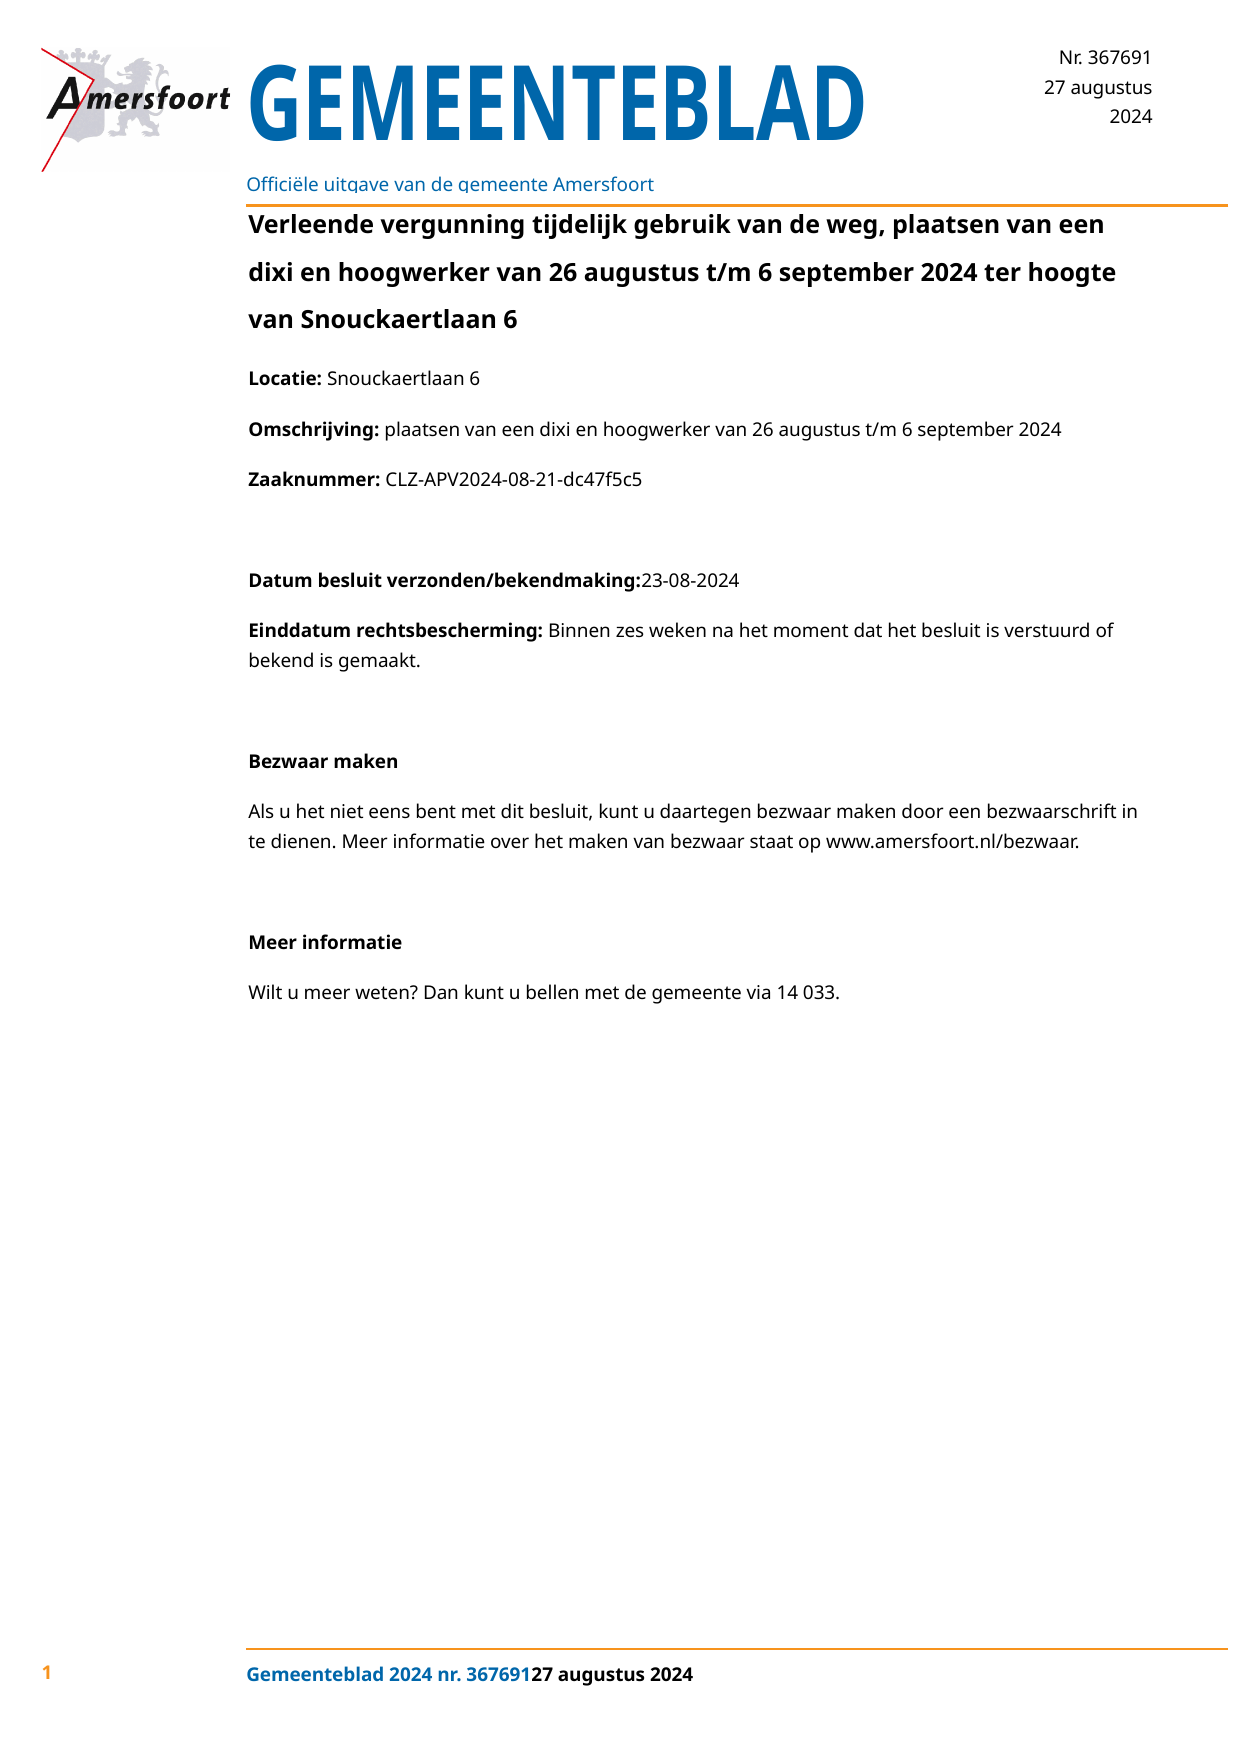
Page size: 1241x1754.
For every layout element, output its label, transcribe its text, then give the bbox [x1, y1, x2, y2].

text Zaaknummer: CLZ-APV2024-08-21-dc47f5c5 [248, 466, 1152, 492]
text Einddatum rechtsbescherming: Binnen zes weken na het moment dat het besluit is verstuurd of bekend is gemaakt. [248, 618, 1152, 673]
text Verleende vergunning tijdelijk gebruik van de weg, plaatsen van een dixi en hoogwerker van 26 augustus t/m 6 september 2024 ter hoogte van Snouckaertlaan 6 [248, 207, 1152, 336]
text Bezwaar maken [248, 748, 1152, 774]
text Wilt u meer weten? Dan kunt u bellen met de gemeente via 14 033. [248, 979, 1152, 1005]
picture [41, 47, 231, 172]
text Omschrijving: plaatsen van een dixi en hoogwerker van 26 augustus t/m 6 september 2024 [248, 416, 1152, 442]
text Als u het niet eens bent met dit besluit, kunt u daartegen bezwaar maken door een bezwaarschrift in te dienen. Meer informatie over het maken van bezwaar staat op www.amersfoort.nl/bezwaar. [248, 798, 1152, 854]
text Meer informatie [248, 929, 1152, 954]
text Datum besluit verzonden/bekendmaking:23-08-2024 [248, 567, 1152, 593]
text Locatie: Snouckaertlaan 6 [248, 366, 1152, 391]
